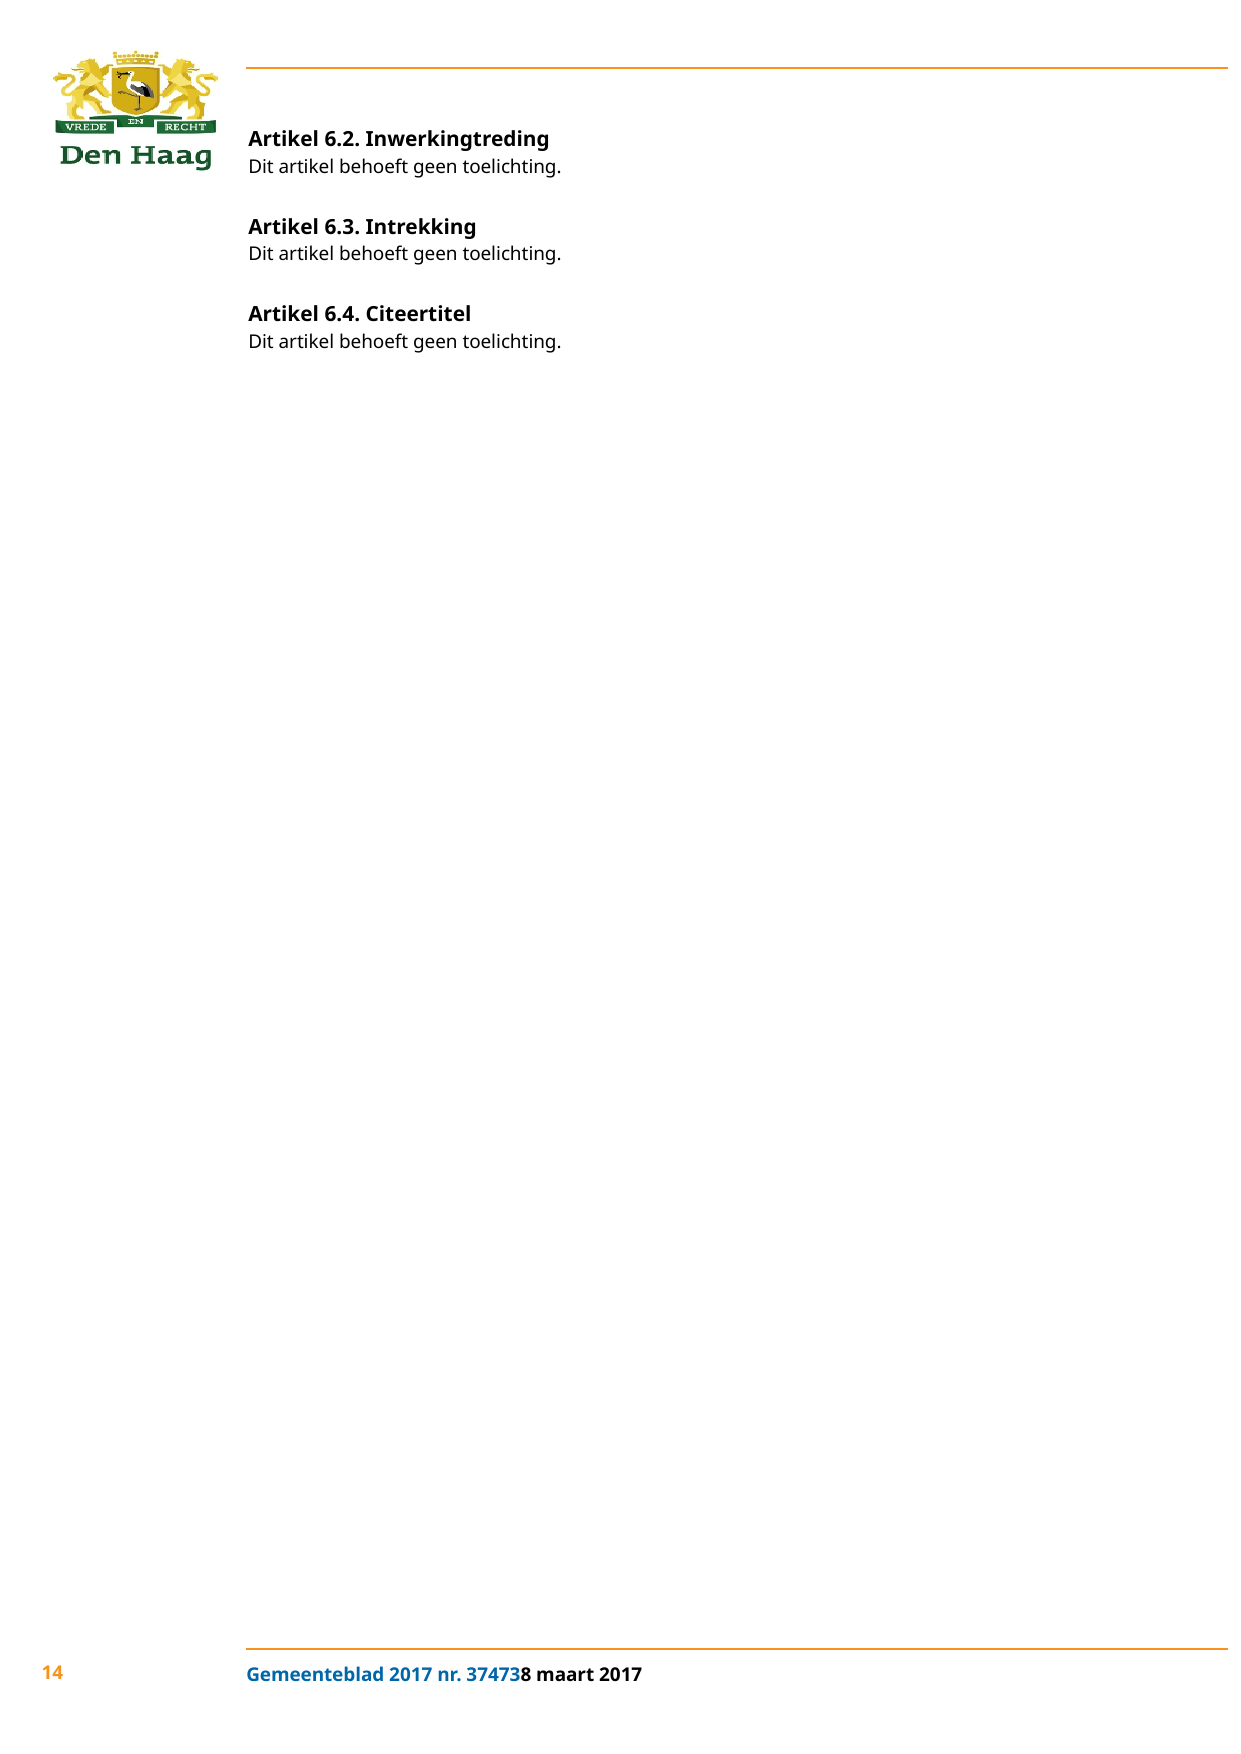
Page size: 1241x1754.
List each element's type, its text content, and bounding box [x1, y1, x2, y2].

text Dit artikel behoeft geen toelichting. [248, 153, 1152, 178]
picture [41, 47, 231, 172]
text Dit artikel behoeft geen toelichting. [248, 240, 1152, 266]
text Artikel 6.3. Intrekking [248, 212, 1152, 240]
text Artikel 6.4. Citeertitel [248, 299, 1152, 328]
text Artikel 6.2. Inwerkingtreding [248, 124, 1152, 153]
text Dit artikel behoeft geen toelichting. [248, 328, 1152, 354]
